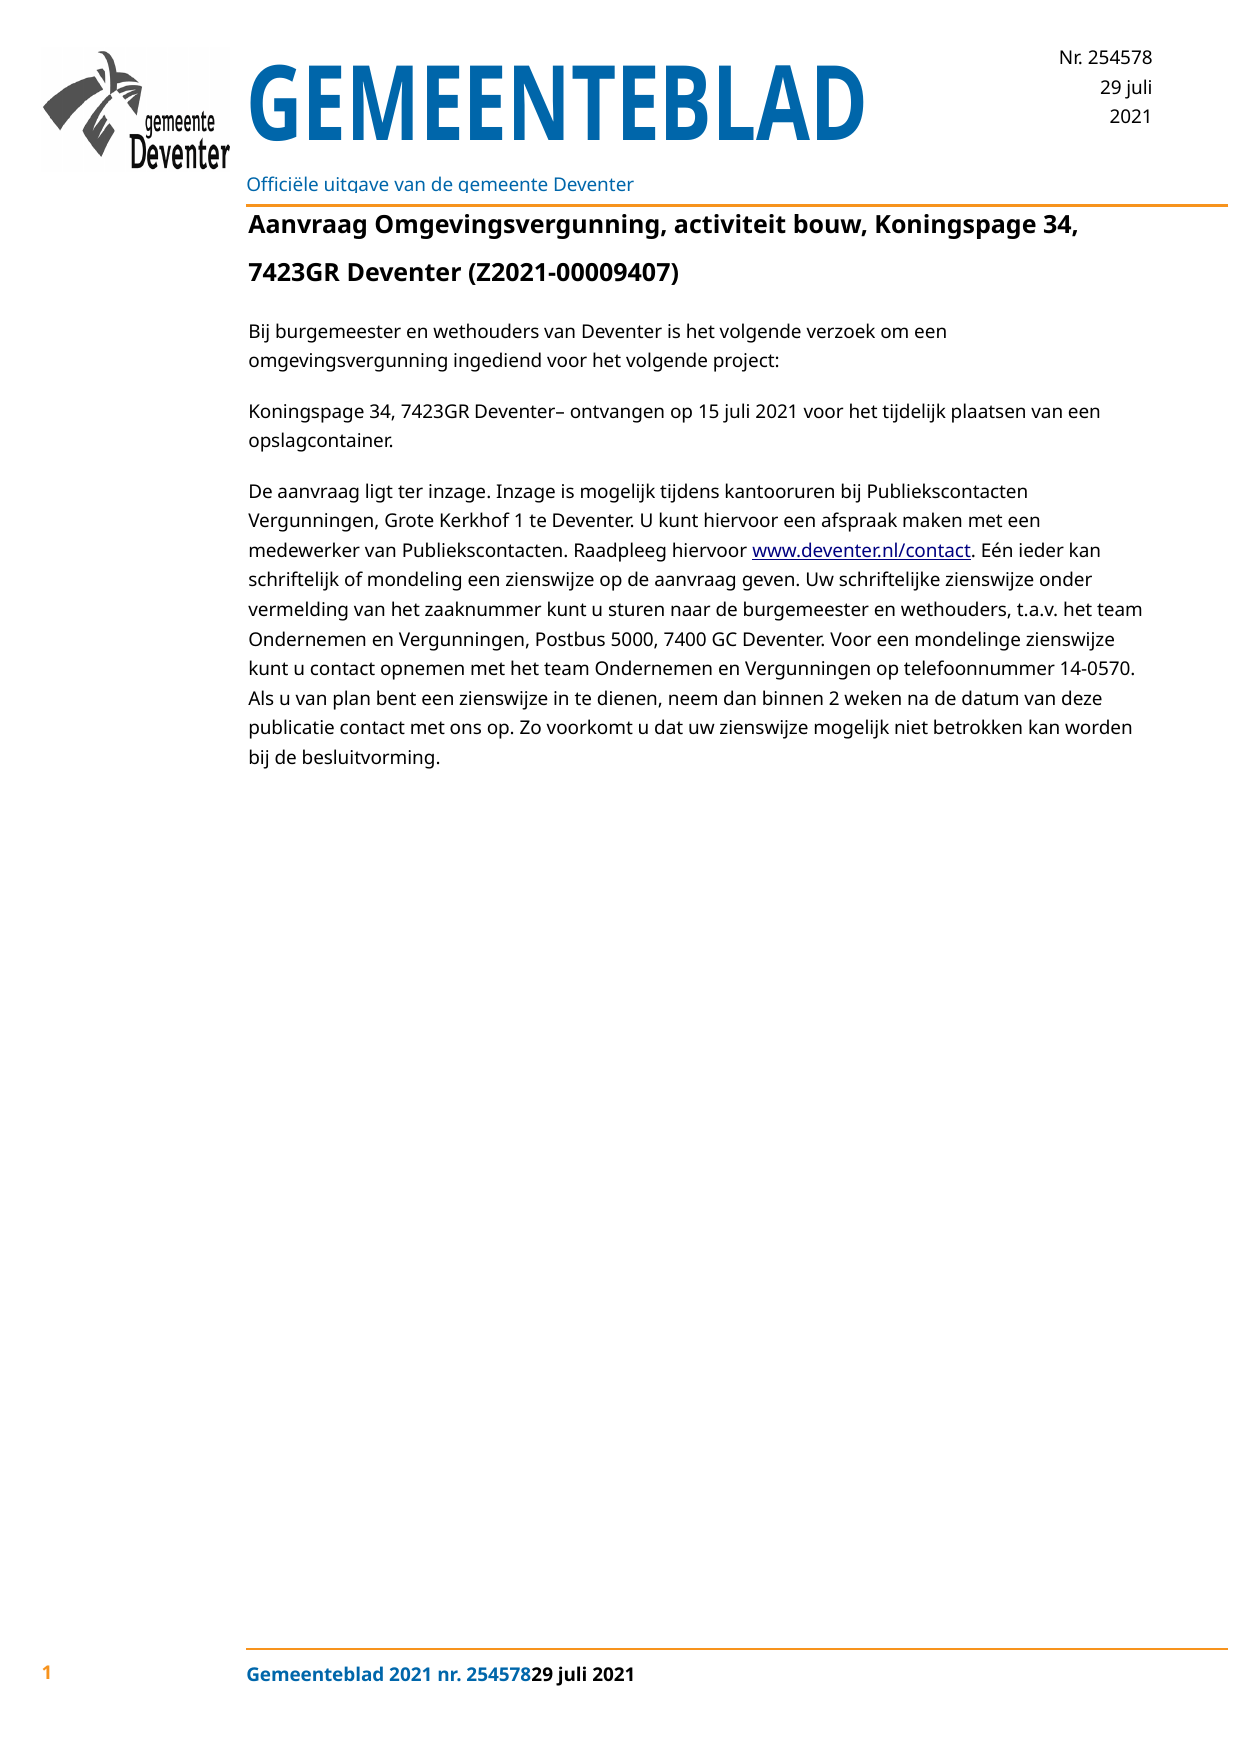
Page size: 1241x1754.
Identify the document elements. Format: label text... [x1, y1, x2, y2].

text Aanvraag Omgevingsvergunning, activiteit bouw, Koningspage 34, 7423GR Deventer (Z2021-00009407) [248, 207, 1152, 288]
picture [41, 47, 231, 172]
text Koningspage 34, 7423GR Deventer– ontvangen op 15 juli 2021 voor het tijdelijk plaatsen van een opslagcontainer. [248, 398, 1152, 453]
text Bij burgemeester en wethouders van Deventer is het volgende verzoek om een omgevingsvergunning ingediend voor het volgende project: [248, 318, 1152, 373]
text De aanvraag ligt ter inzage. Inzage is mogelijk tijdens kantooruren bij Publiekscontacten Vergunningen, Grote Kerkhof 1 te Deventer. U kunt hiervoor een afspraak maken met een medewerker van Publiekscontacten. Raadpleeg hiervoor www.deventer.nl/contact. Eén ieder kan schriftelijk of mondeling een zienswijze op de aanvraag geven. Uw schriftelijke zienswijze onder vermelding van het zaaknummer kunt u sturen naar de burgemeester en wethouders, t.a.v. het team Ondernemen en Vergunningen, Postbus 5000, 7400 GC Deventer. Voor een mondelinge zienswijze kunt u contact opnemen met het team Ondernemen en Vergunningen op telefoonnummer 14-0570. Als u van plan bent een zienswijze in te dienen, neem dan binnen 2 weken na de datum van deze publicatie contact met ons op. Zo voorkomt u dat uw zienswijze mogelijk niet betrokken kan worden bij de besluitvorming. [248, 478, 1152, 770]
